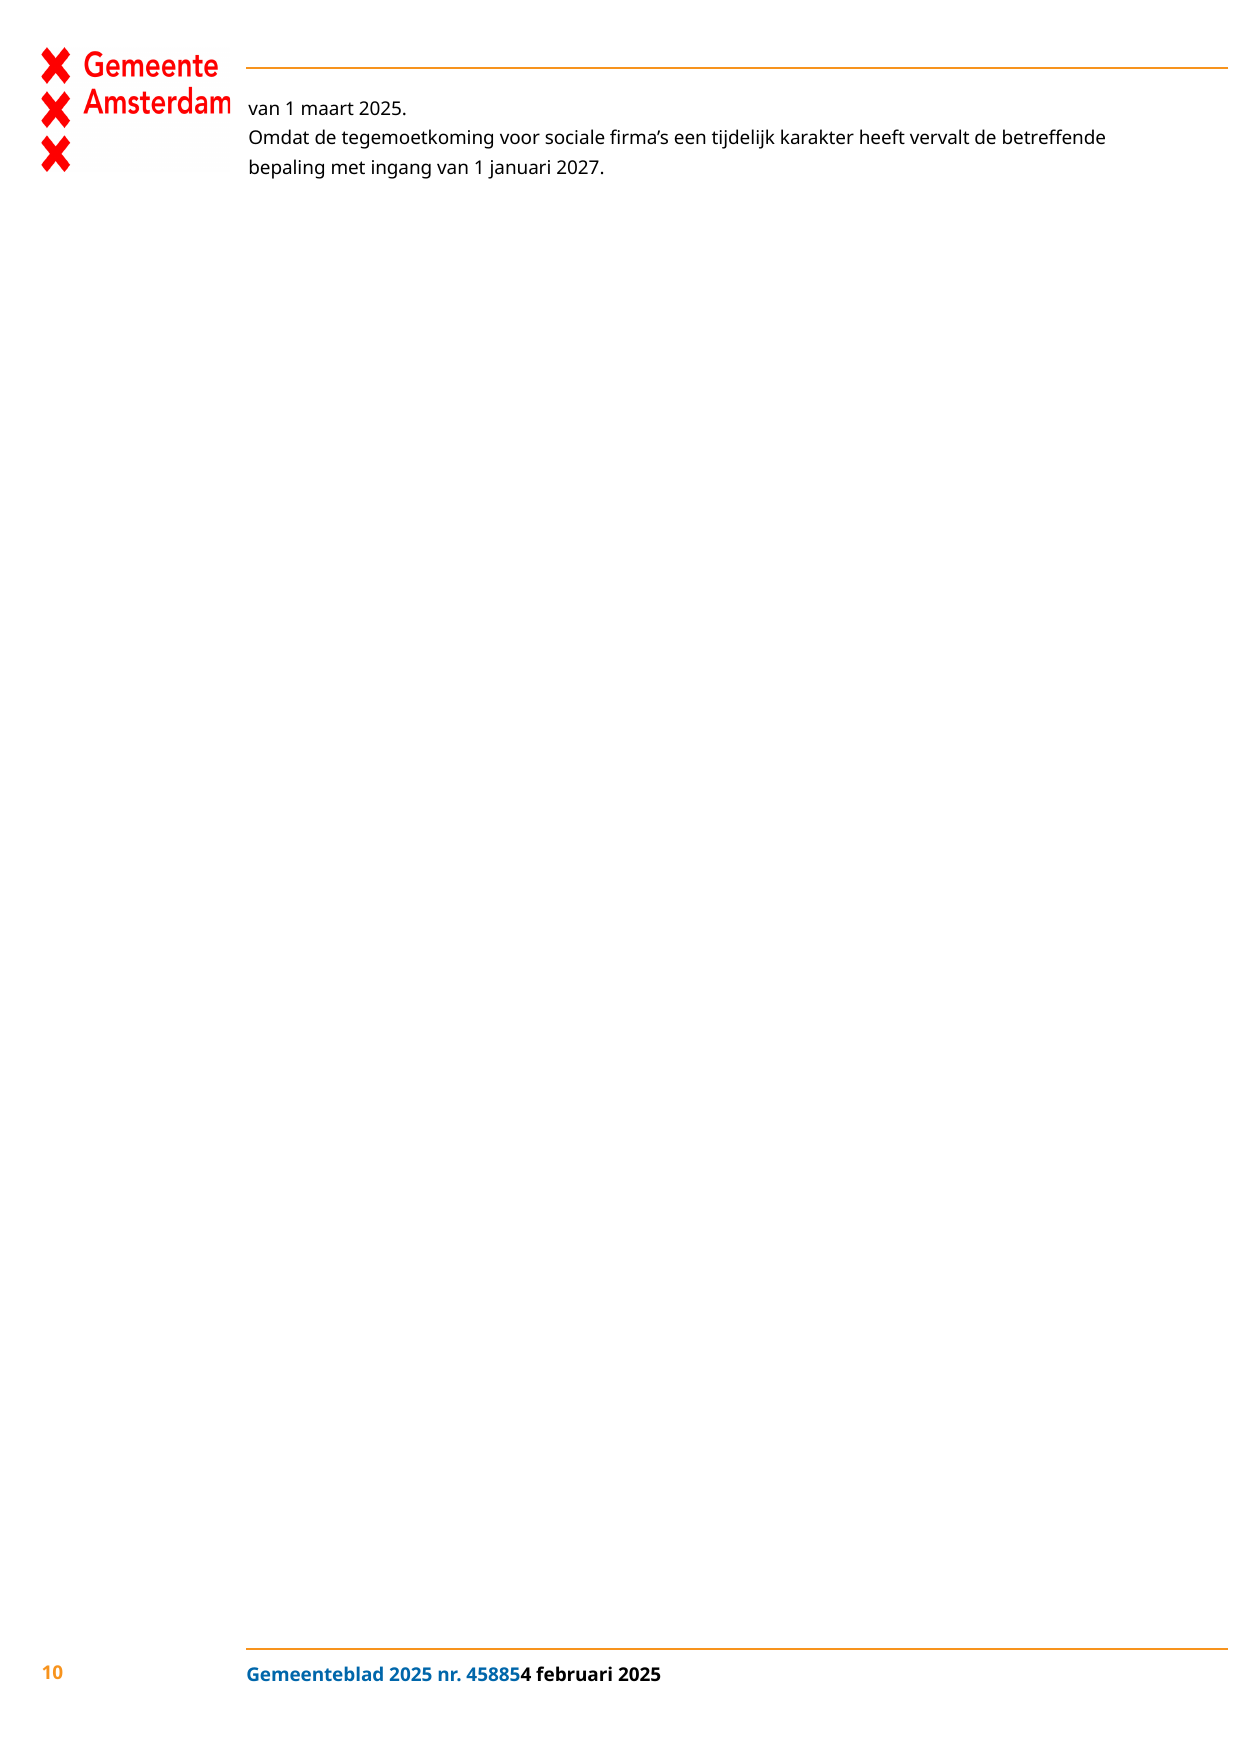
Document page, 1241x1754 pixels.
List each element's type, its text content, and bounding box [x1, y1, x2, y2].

text Omdat de tegemoetkoming voor sociale firma’s een tijdelijk karakter heeft vervalt de betreffende bepaling met ingang van 1 januari 2027. [248, 124, 1152, 180]
picture [41, 47, 231, 172]
text van 1 maart 2025. [248, 95, 1152, 121]
